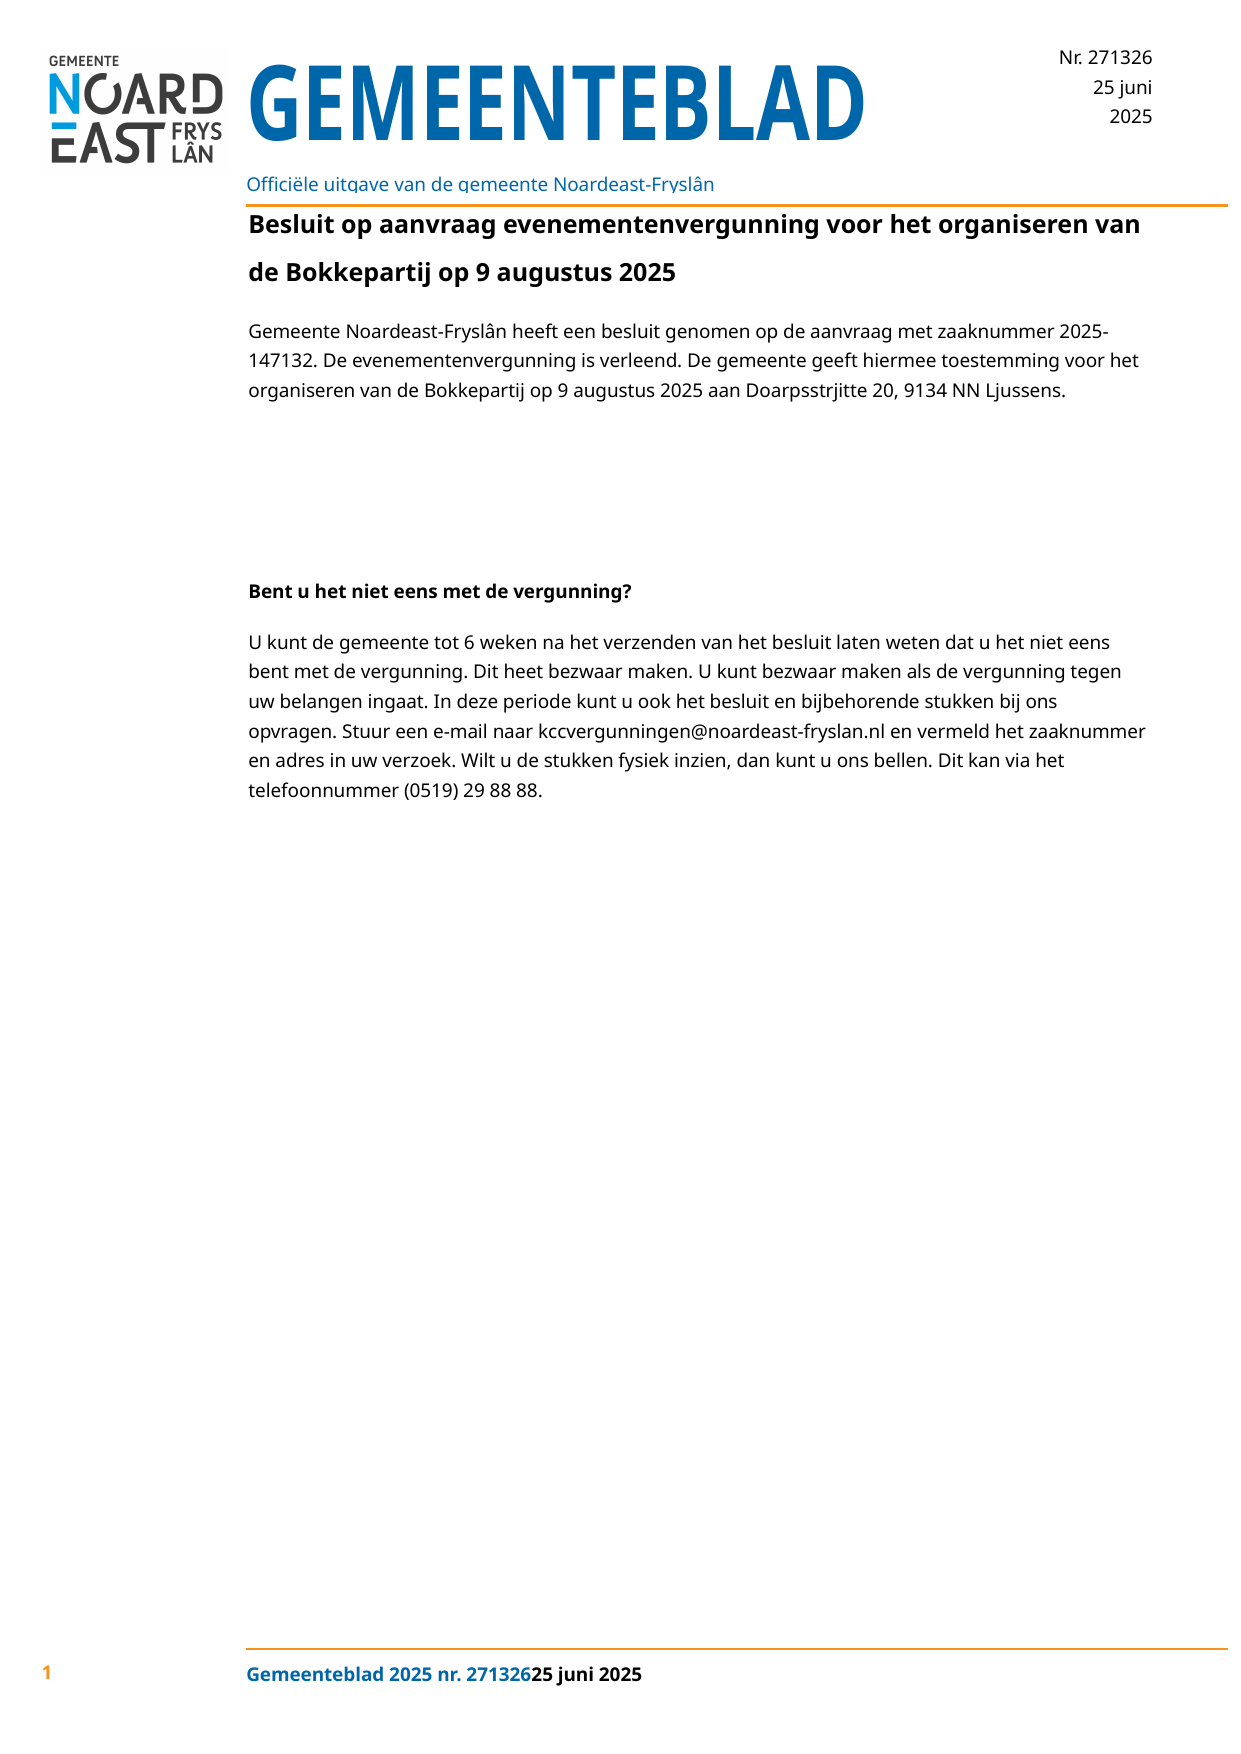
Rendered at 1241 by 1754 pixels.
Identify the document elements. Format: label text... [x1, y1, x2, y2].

text Bent u het niet eens met de vergunning? [248, 579, 1152, 604]
picture [41, 47, 231, 172]
text U kunt de gemeente tot 6 weken na het verzenden van het besluit laten weten dat u het niet eens bent met de vergunning. Dit heet bezwaar maken. U kunt bezwaar maken als de vergunning tegen uw belangen ingaat. In deze periode kunt u ook het besluit en bijbehorende stukken bij ons opvragen. Stuur een e-mail naar kccvergunningen@noardeast-fryslan.nl en vermeld het zaaknummer en adres in uw verzoek. Wilt u de stukken fysiek inzien, dan kunt u ons bellen. Dit kan via het telefoonnummer (0519) 29 88 88. [248, 629, 1152, 803]
text Gemeente Noardeast-Fryslân heeft een besluit genomen op de aanvraag met zaaknummer 2025-147132. De evenementenvergunning is verleend. De gemeente geeft hiermee toestemming voor het organiseren van de Bokkepartij op 9 augustus 2025 aan Doarpsstrjitte 20, 9134 NN Ljussens. [248, 318, 1152, 403]
text Besluit op aanvraag evenementenvergunning voor het organiseren van de Bokkepartij op 9 augustus 2025 [248, 207, 1152, 288]
